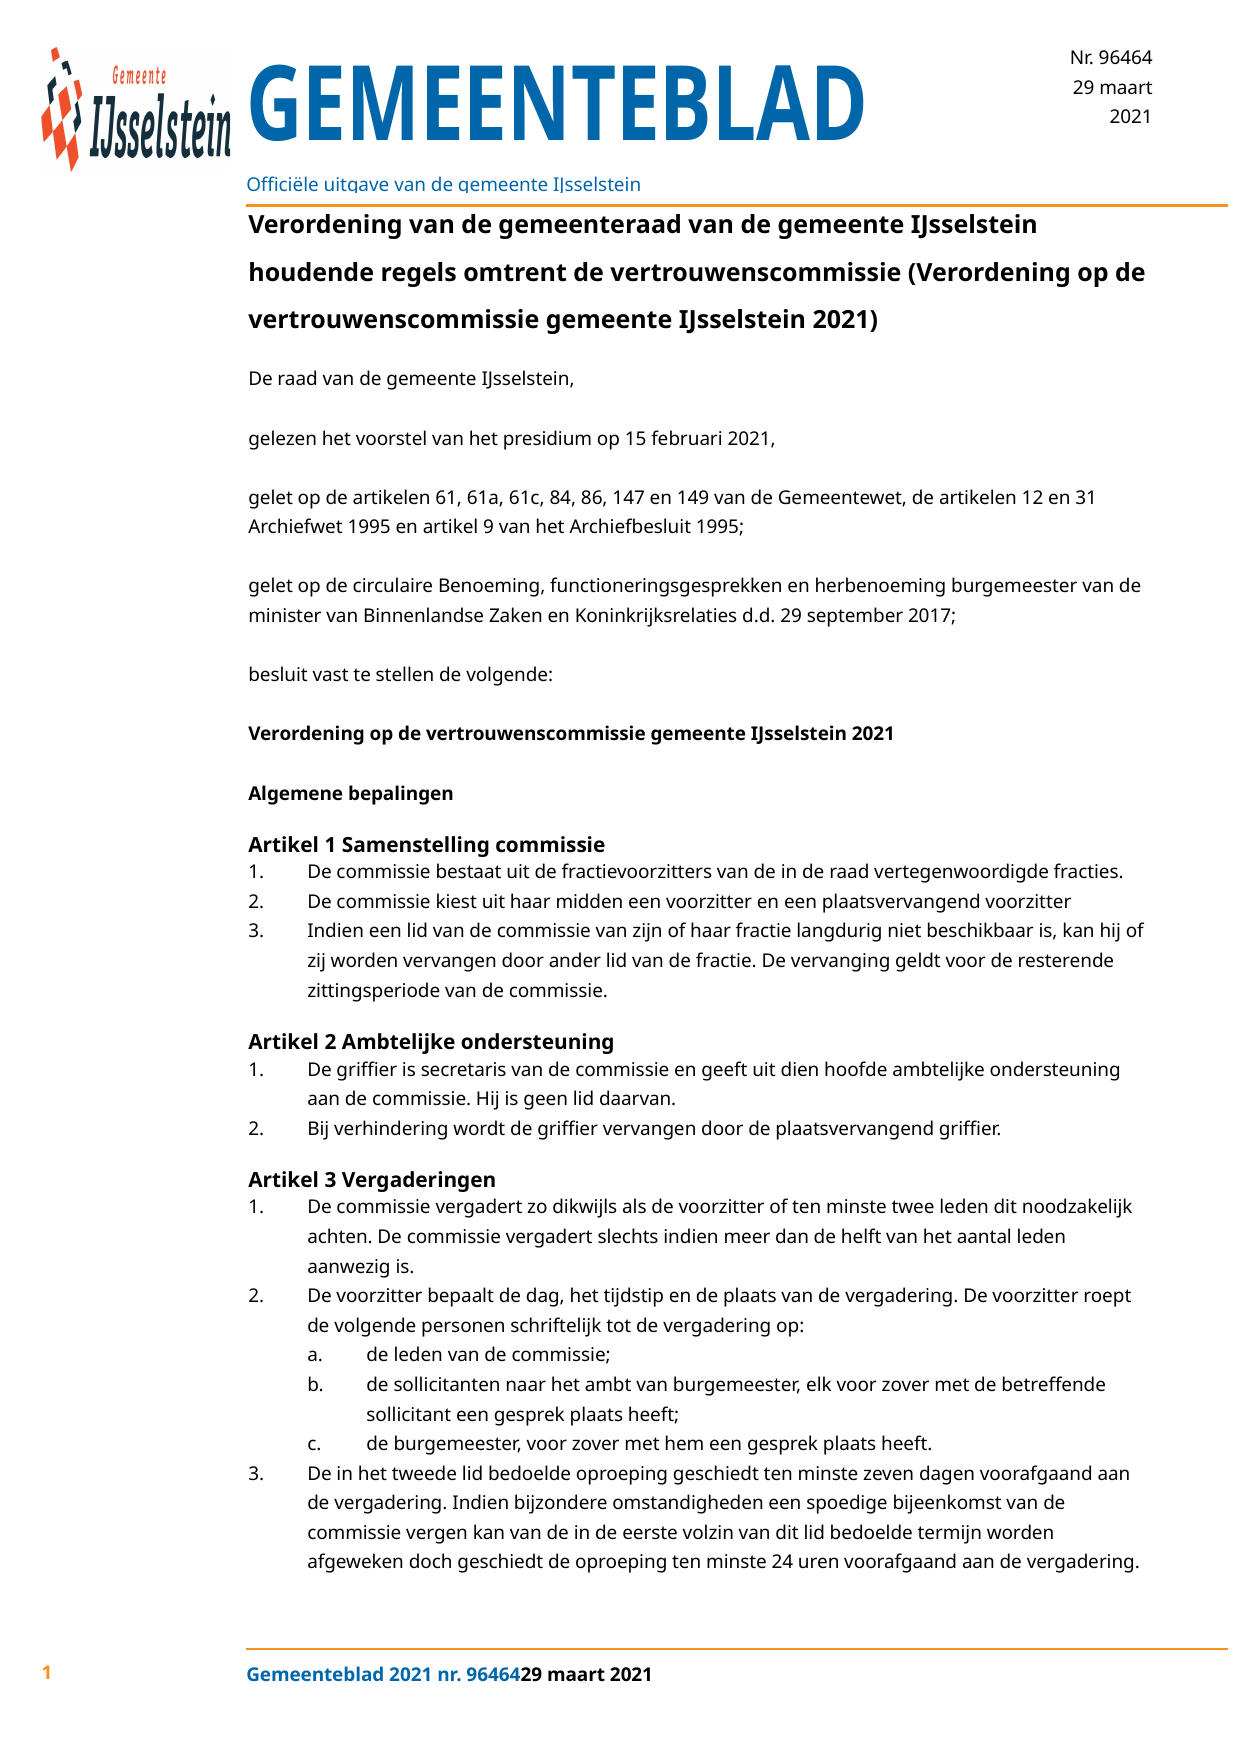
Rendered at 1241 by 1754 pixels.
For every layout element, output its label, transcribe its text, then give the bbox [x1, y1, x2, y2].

list De commissie kiest uit haar midden een voorzitter en een plaatsvervangend voorzitter [248, 888, 1152, 914]
text Algemene bepalingen [248, 780, 1152, 805]
list de leden van de commissie; [307, 1342, 1152, 1367]
text besluit vast te stellen de volgende: [248, 661, 1152, 687]
list De commissie vergadert zo dikwijls als de voorzitter of ten minste twee leden dit noodzakelijk achten. De commissie vergadert slechts indien meer dan de helft van het aantal leden aanwezig is. [248, 1194, 1152, 1279]
text gelezen het voorstel van het presidium op 15 februari 2021, [248, 425, 1152, 450]
list De griffier is secretaris van de commissie en geeft uit dien hoofde ambtelijke ondersteuning aan de commissie. Hij is geen lid daarvan. [248, 1056, 1152, 1111]
text De raad van de gemeente IJsselstein, [248, 366, 1152, 391]
text gelet op de artikelen 61, 61a, 61c, 84, 86, 147 en 149 van de Gemeentewet, de artikelen 12 en 31 Archiefwet 1995 en artikel 9 van het Archiefbesluit 1995; [248, 484, 1152, 539]
text Artikel 3 Vergaderingen [248, 1165, 1152, 1194]
picture [41, 47, 231, 172]
list de sollicitanten naar het ambt van burgemeester, elk voor zover met de betreffende sollicitant een gesprek plaats heeft; [307, 1371, 1152, 1427]
list Bij verhindering wordt de griffier vervangen door de plaatsvervangend griffier. [248, 1115, 1152, 1141]
text Verordening op de vertrouwenscommissie gemeente IJsselstein 2021 [248, 721, 1152, 746]
text Artikel 1 Samenstelling commissie [248, 830, 1152, 858]
list De voorzitter bepaalt de dag, het tijdstip en de plaats van de vergadering. De voorzitter roept de volgende personen schriftelijk tot de vergadering op: [248, 1282, 1152, 1338]
text gelet op de circulaire Benoeming, functioneringsgesprekken en herbenoeming burgemeester van de minister van Binnenlandse Zaken en Koninkrijksrelaties d.d. 29 september 2017; [248, 573, 1152, 628]
list de burgemeester, voor zover met hem een gesprek plaats heeft. [307, 1430, 1152, 1456]
list Indien een lid van de commissie van zijn of haar fractie langdurig niet beschikbaar is, kan hij of zij worden vervangen door ander lid van de fractie. De vervanging geldt voor de resterende zittingsperiode van de commissie. [248, 918, 1152, 1003]
list De in het tweede lid bedoelde oproeping geschiedt ten minste zeven dagen voorafgaand aan de vergadering. Indien bijzondere omstandigheden een spoedige bijeenkomst van de commissie vergen kan van de in de eerste volzin van dit lid bedoelde termijn worden afgeweken doch geschiedt de oproeping ten minste 24 uren voorafgaand aan de vergadering. [248, 1460, 1152, 1574]
text Verordening van de gemeenteraad van de gemeente IJsselstein houdende regels omtrent de vertrouwenscommissie (Verordening op de vertrouwenscommissie gemeente IJsselstein 2021) [248, 207, 1152, 336]
text Artikel 2 Ambtelijke ondersteuning [248, 1027, 1152, 1056]
list De commissie bestaat uit de fractievoorzitters van de in de raad vertegenwoordigde fracties. [248, 858, 1152, 884]
